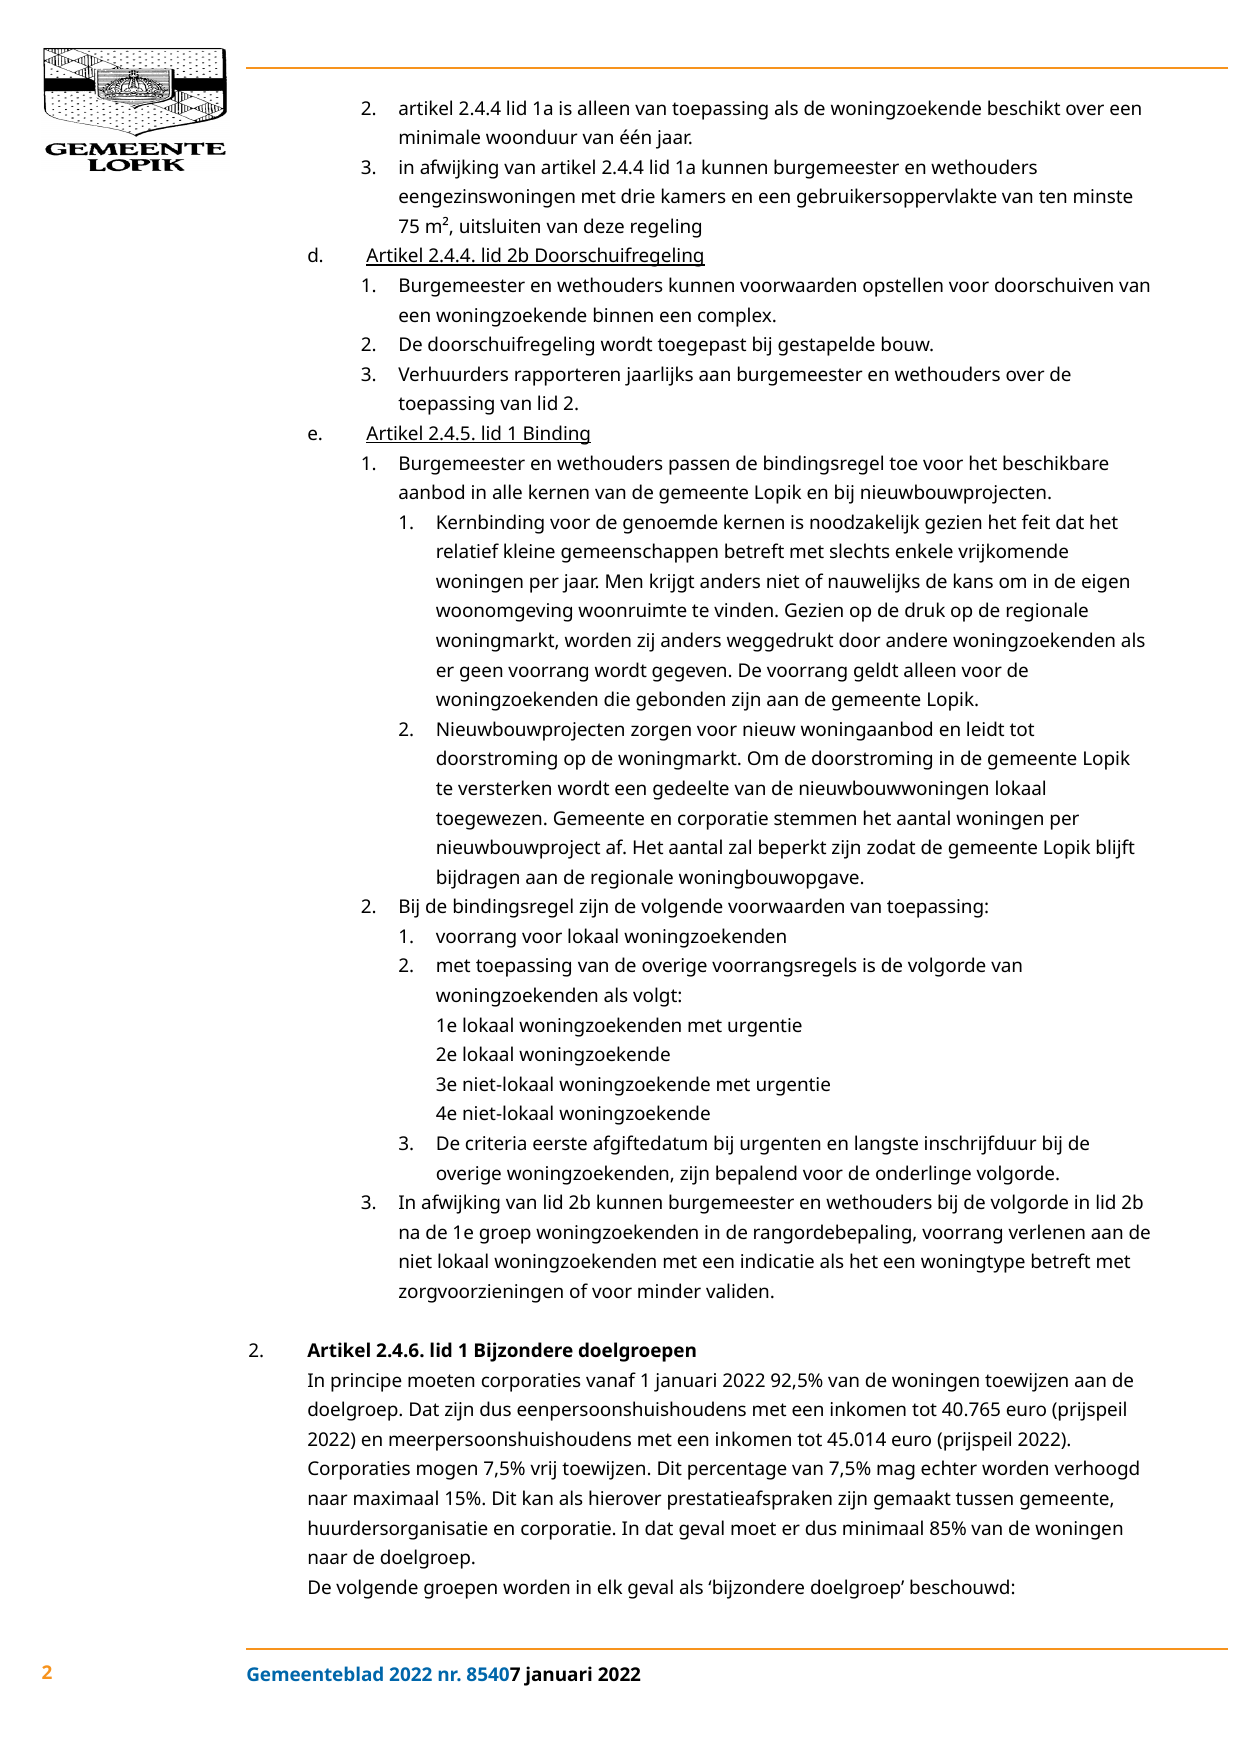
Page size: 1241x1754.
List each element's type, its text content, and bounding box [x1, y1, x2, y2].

list Nieuwbouwprojecten zorgen voor nieuw woningaanbod en leidt tot doorstroming op de woningmarkt. Om de doorstroming in de gemeente Lopik te versterken wordt een gedeelte van de nieuwbouwwoningen lokaal toegewezen. Gemeente en corporatie stemmen het aantal woningen per nieuwbouwproject af. Het aantal zal beperkt zijn zodat de gemeente Lopik blijft bijdragen aan de regionale woningbouwopgave. [398, 716, 1152, 890]
list met toepassing van de overige voorrangsregels is de volgorde van woningzoekenden als volgt: [398, 953, 1152, 1008]
list voorrang voor lokaal woningzoekenden [398, 923, 1152, 949]
list Artikel 2.4.4. lid 2b Doorschuifregeling [307, 243, 1152, 268]
list Kernbinding voor de genoemde kernen is noodzakelijk gezien het feit dat het relatief kleine gemeenschappen betreft met slechts enkele vrijkomende woningen per jaar. Men krijgt anders niet of nauwelijks de kans om in de eigen woonomgeving woonruimte te vinden. Gezien op de druk op de regionale woningmarkt, worden zij anders weggedrukt door andere woningzoekenden als er geen voorrang wordt gegeven. De voorrang geldt alleen voor de woningzoekenden die gebonden zijn aan de gemeente Lopik. [398, 509, 1152, 712]
list 3e niet-lokaal woningzoekende met urgentie [398, 1071, 1152, 1097]
list Verhuurders rapporteren jaarlijks aan burgemeester en wethouders over de toepassing van lid 2. [361, 361, 1152, 416]
picture [41, 47, 231, 172]
list De volgende groepen worden in elk geval als ‘bijzondere doelgroep’ beschouwd: [248, 1574, 1152, 1600]
list De criteria eerste afgiftedatum bij urgenten en langste inschrijfduur bij de overige woningzoekenden, zijn bepalend voor de onderlinge volgorde. [398, 1130, 1152, 1186]
list Bij de bindingsregel zijn de volgende voorwaarden van toepassing: [361, 893, 1152, 919]
list De doorschuifregeling wordt toegepast bij gestapelde bouw. [361, 331, 1152, 357]
list Artikel 2.4.5. lid 1 Binding [307, 420, 1152, 446]
list in afwijking van artikel 2.4.4 lid 1a kunnen burgemeester en wethouders eengezinswoningen met drie kamers en een gebruikersoppervlakte van ten minste 75 m², uitsluiten van deze regeling [361, 154, 1152, 239]
list Artikel 2.4.6. lid 1 Bijzondere doelgroepen [248, 1337, 1152, 1363]
list 4e niet-lokaal woningzoekende [398, 1101, 1152, 1126]
list In afwijking van lid 2b kunnen burgemeester en wethouders bij de volgorde in lid 2b na de 1e groep woningzoekenden in de rangordebepaling, voorrang verlenen aan de niet lokaal woningzoekenden met een indicatie als het een woningtype betreft met zorgvoorzieningen of voor minder validen. [361, 1189, 1152, 1304]
list Corporaties mogen 7,5% vrij toewijzen. Dit percentage van 7,5% mag echter worden verhoogd naar maximaal 15%. Dit kan als hierover prestatieafspraken zijn gemaakt tussen gemeente, huurdersorganisatie en corporatie. In dat geval moet er dus minimaal 85% van de woningen naar de doelgroep. [248, 1456, 1152, 1570]
list 2e lokaal woningzoekende [398, 1041, 1152, 1067]
list artikel 2.4.4 lid 1a is alleen van toepassing als de woningzoekende beschikt over een minimale woonduur van één jaar. [361, 95, 1152, 150]
list 1e lokaal woningzoekenden met urgentie [398, 1012, 1152, 1038]
list Burgemeester en wethouders kunnen voorwaarden opstellen voor doorschuiven van een woningzoekende binnen een complex. [361, 272, 1152, 328]
list In principe moeten corporaties vanaf 1 januari 2022 92,5% van de woningen toewijzen aan de doelgroep. Dat zijn dus eenpersoonshuishoudens met een inkomen tot 40.765 euro (prijspeil 2022) en meerpersoonshuishoudens met een inkomen tot 45.014 euro (prijspeil 2022). [248, 1367, 1152, 1452]
list Burgemeester en wethouders passen de bindingsregel toe voor het beschikbare aanbod in alle kernen van de gemeente Lopik en bij nieuwbouwprojecten. [361, 450, 1152, 505]
